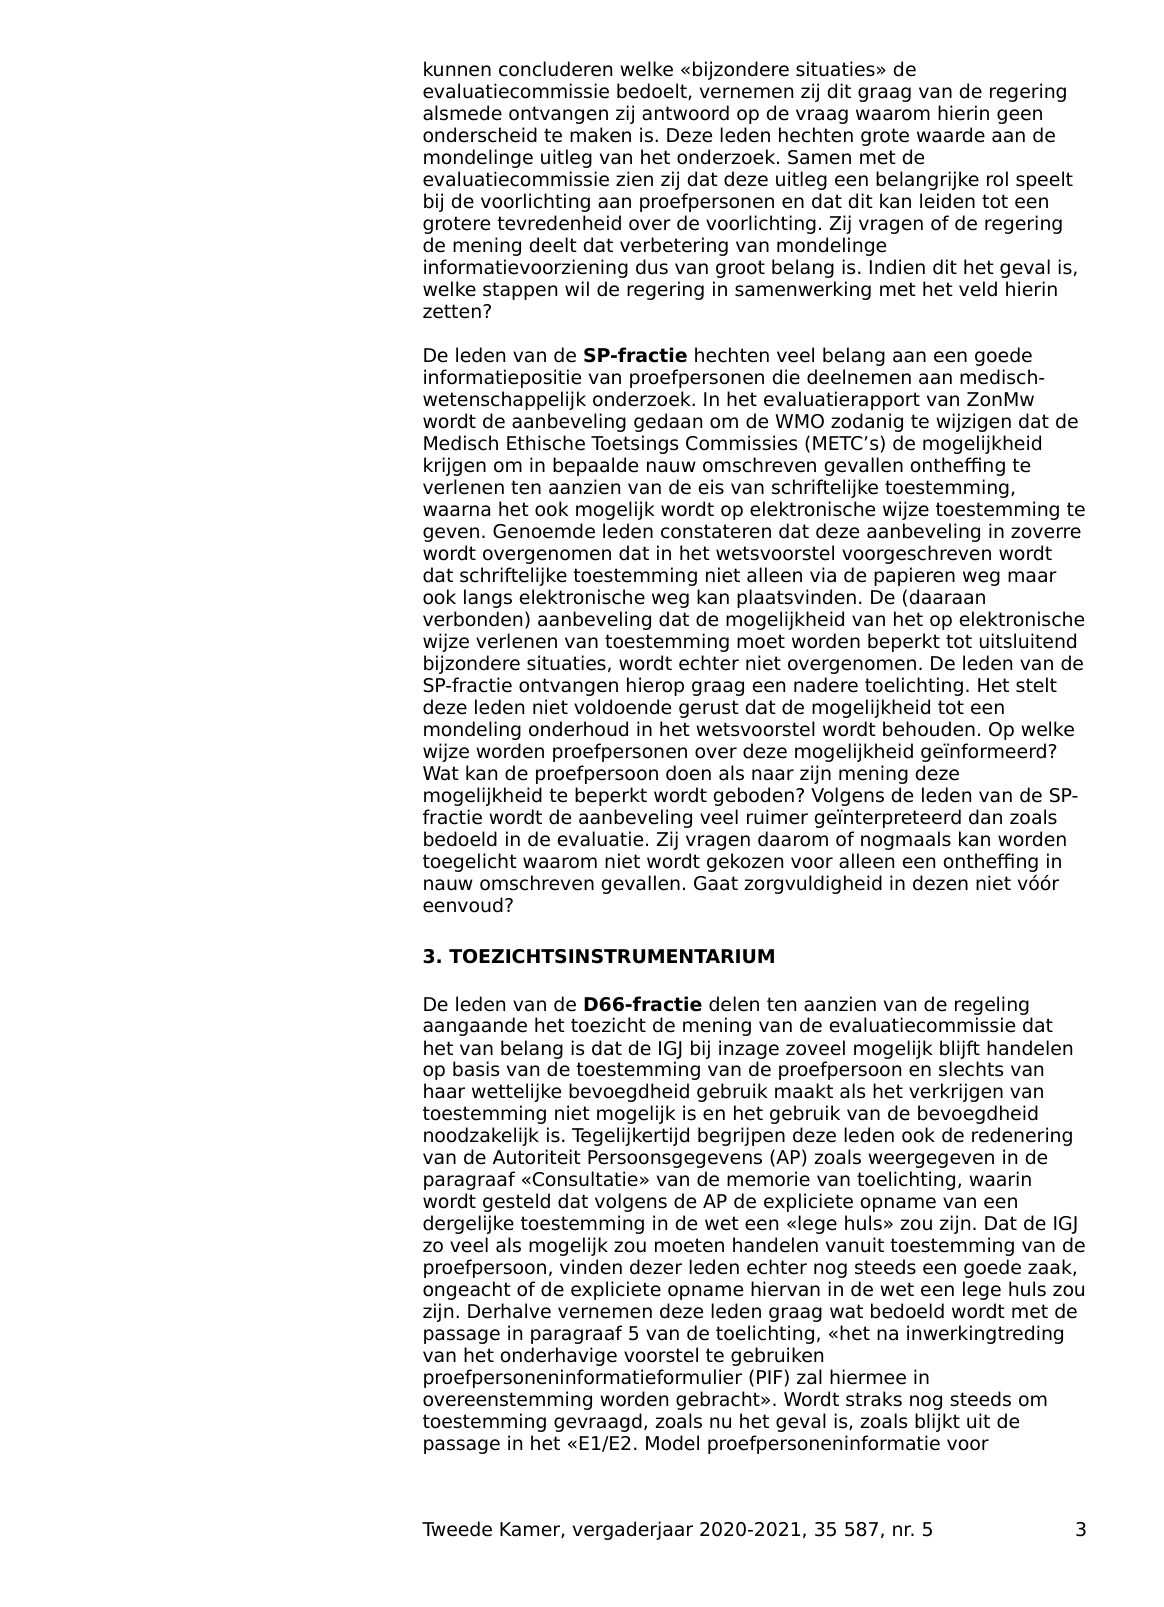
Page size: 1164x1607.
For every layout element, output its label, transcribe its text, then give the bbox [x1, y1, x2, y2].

text De leden van de D66-fractie delen ten aanzien van de regeling aangaande het toezicht de mening van de evaluatiecommissie dat het van belang is dat de IGJ bij inzage zoveel mogelijk blijft handelen op basis van de toestemming van de proefpersoon en slechts van haar wettelijke bevoegdheid gebruik maakt als het verkrijgen van toestemming niet mogelijk is en het gebruik van de bevoegdheid noodzakelijk is. Tegelijkertijd begrijpen deze leden ook de redenering van de Autoriteit Persoonsgegevens (AP) zoals weergegeven in de paragraaf «Consultatie» van de memorie van toelichting, waarin wordt gesteld dat volgens de AP de expliciete opname van een dergelijke toestemming in de wet een «lege huls» zou zijn. Dat de IGJ zo veel als mogelijk zou moeten handelen vanuit toestemming van de proefpersoon, vinden dezer leden echter nog steeds een goede zaak, ongeacht of de expliciete opname hiervan in de wet een lege huls zou zijn. Derhalve vernemen deze leden graag wat bedoeld wordt met de passage in paragraaf 5 van de toelichting, «het na inwerkingtreding van het onderhavige voorstel te gebruiken proefpersoneninformatieformulier (PIF) zal hiermee in overeenstemming worden gebracht». Wordt straks nog steeds om toestemming gevraagd, zoals nu het geval is, zoals blijkt uit de passage in het «E1/E2. Model proefpersoneninformatie voor [422, 993, 1087, 1455]
text De leden van de SP-fractie hechten veel belang aan een goede informatiepositie van proefpersonen die deelnemen aan medisch-wetenschappelijk onderzoek. In het evaluatierapport van ZonMw wordt de aanbeveling gedaan om de WMO zodanig te wijzigen dat de Medisch Ethische Toetsings Commissies (METC’s) de mogelijkheid krijgen om in bepaalde nauw omschreven gevallen ontheffing te verlenen ten aanzien van de eis van schriftelijke toestemming, waarna het ook mogelijk wordt op elektronische wijze toestemming te geven. Genoemde leden constateren dat deze aanbeveling in zoverre wordt overgenomen dat in het wetsvoorstel voorgeschreven wordt dat schriftelijke toestemming niet alleen via de papieren weg maar ook langs elektronische weg kan plaatsvinden. De (daaraan verbonden) aanbeveling dat de mogelijkheid van het op elektronische wijze verlenen van toestemming moet worden beperkt tot uitsluitend bijzondere situaties, wordt echter niet overgenomen. De leden van de SP-fractie ontvangen hierop graag een nadere toelichting. Het stelt deze leden niet voldoende gerust dat de mogelijkheid tot een mondeling onderhoud in het wetsvoorstel wordt behouden. Op welke wijze worden proefpersonen over deze mogelijkheid geïnformeerd? Wat kan de proefpersoon doen als naar zijn mening deze mogelijkheid te beperkt wordt geboden? Volgens de leden van de SP-fractie wordt de aanbeveling veel ruimer geïnterpreteerd dan zoals bedoeld in de evaluatie. Zij vragen daarom of nogmaals kan worden toegelicht waarom niet wordt gekozen voor alleen een ontheffing in nauw omschreven gevallen. Gaat zorgvuldigheid in dezen niet vóór eenvoud? [422, 345, 1087, 916]
text kunnen concluderen welke «bijzondere situaties» de evaluatiecommissie bedoelt, vernemen zij dit graag van de regering alsmede ontvangen zij antwoord op de vraag waarom hierin geen onderscheid te maken is. Deze leden hechten grote waarde aan de mondelinge uitleg van het onderzoek. Samen met de evaluatiecommissie zien zij dat deze uitleg een belangrijke rol speelt bij de voorlichting aan proefpersonen en dat dit kan leiden tot een grotere tevredenheid over de voorlichting. Zij vragen of de regering de mening deelt dat verbetering van mondelinge informatievoorziening dus van groot belang is. Indien dit het geval is, welke stappen wil de regering in samenwerking met het veld hierin zetten? [422, 59, 1087, 323]
subtitle 3. TOEZICHTSINSTRUMENTARIUM [422, 946, 1087, 968]
